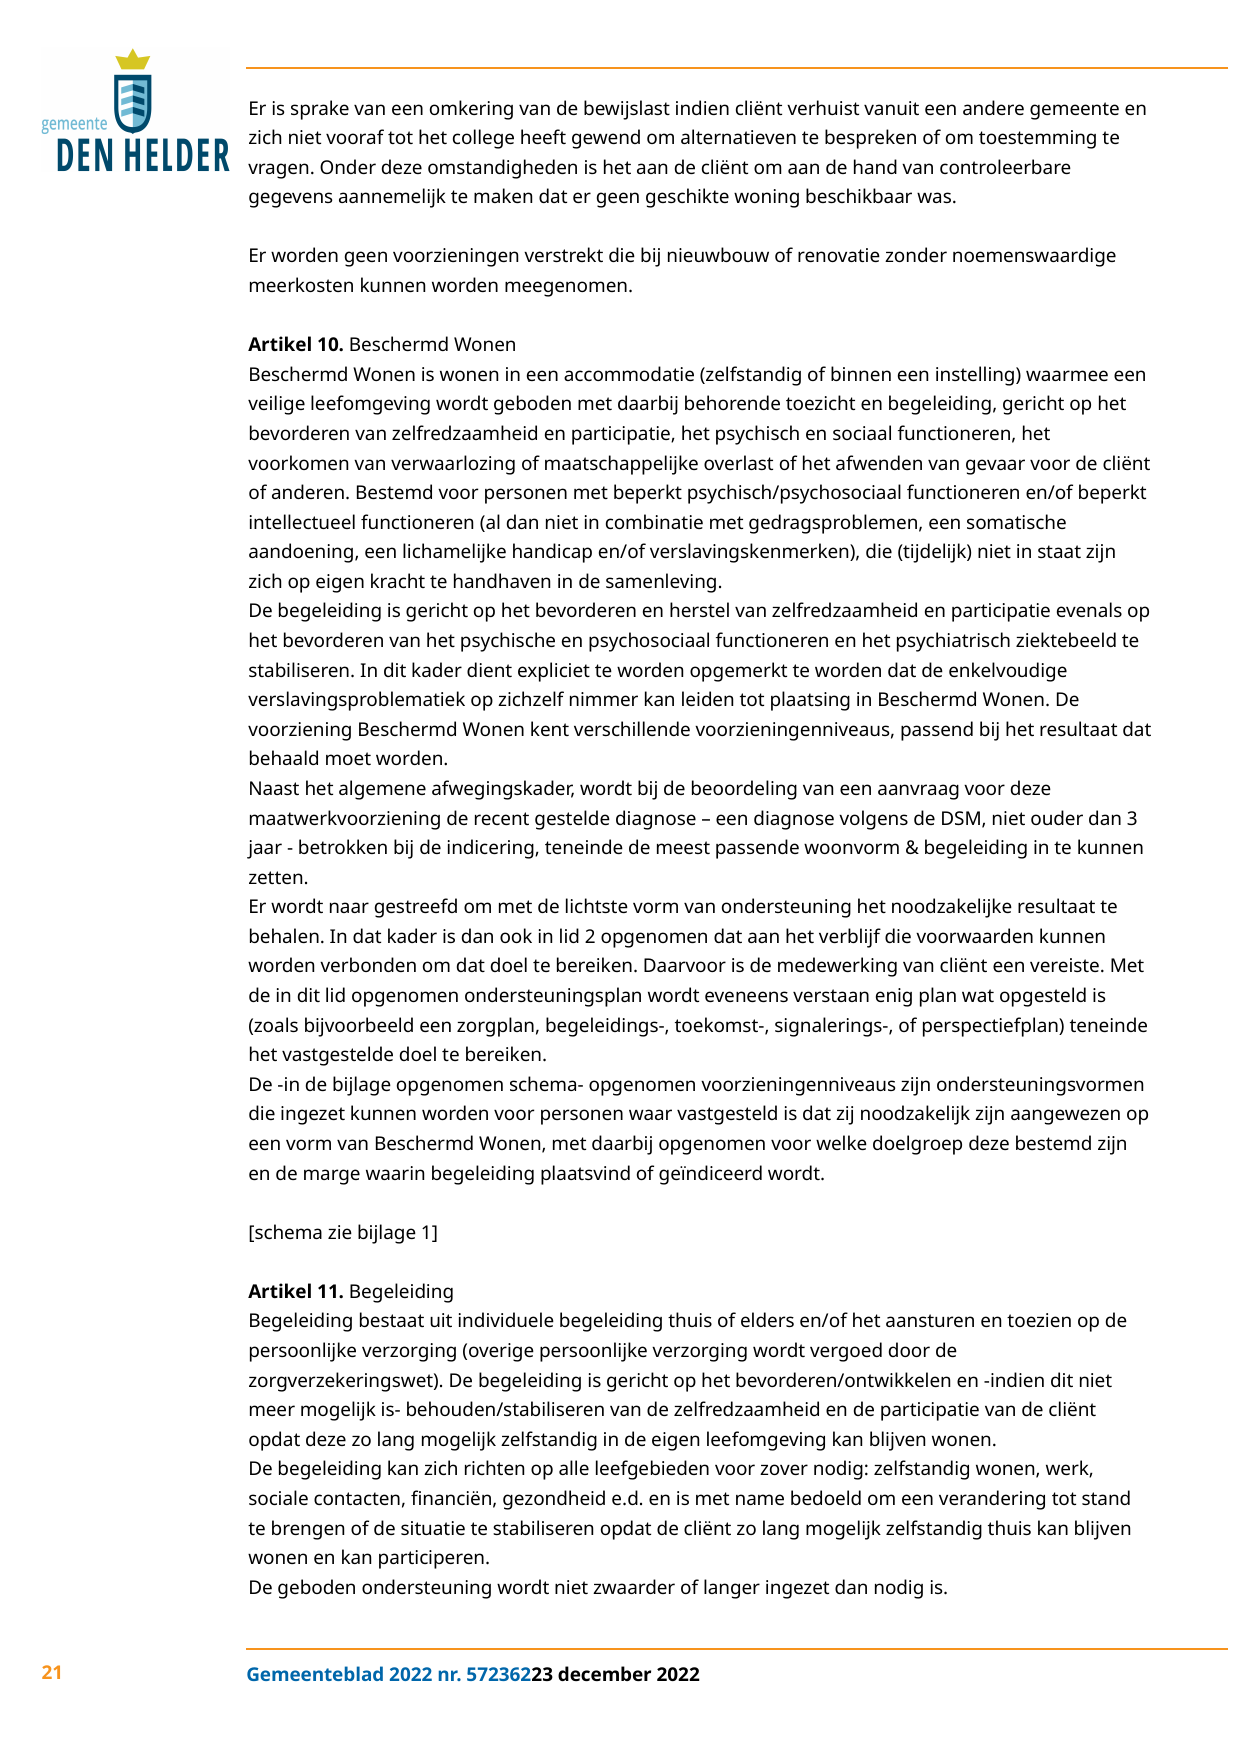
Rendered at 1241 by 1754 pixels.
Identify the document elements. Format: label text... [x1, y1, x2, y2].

text De begeleiding kan zich richten op alle leefgebieden voor zover nodig: zelfstandig wonen, werk, sociale contacten, financiën, gezondheid e.d. en is met name bedoeld om een verandering tot stand te brengen of de situatie te stabiliseren opdat de cliënt zo lang mogelijk zelfstandig thuis kan blijven wonen en kan participeren. [248, 1456, 1152, 1570]
text Naast het algemene afwegingskader, wordt bij de beoordeling van een aanvraag voor deze maatwerkvoorziening de recent gestelde diagnose – een diagnose volgens de DSM, niet ouder dan 3 jaar - betrokken bij de indicering, teneinde de meest passende woonvorm & begeleiding in te kunnen zetten. [248, 775, 1152, 890]
text Er worden geen voorzieningen verstrekt die bij nieuwbouw of renovatie zonder noemenswaardige meerkosten kunnen worden meegenomen. [248, 243, 1152, 298]
text Er wordt naar gestreefd om met de lichtste vorm van ondersteuning het noodzakelijke resultaat te behalen. In dat kader is dan ook in lid 2 opgenomen dat aan het verblijf die voorwaarden kunnen worden verbonden om dat doel te bereiken. Daarvoor is de medewerking van cliënt een vereiste. Met de in dit lid opgenomen ondersteuningsplan wordt eveneens verstaan enig plan wat opgesteld is (zoals bijvoorbeeld een zorgplan, begeleidings-, toekomst-, signalerings-, of perspectiefplan) teneinde het vastgestelde doel te bereiken. [248, 893, 1152, 1067]
text Beschermd Wonen is wonen in een accommodatie (zelfstandig of binnen een instelling) waarmee een veilige leefomgeving wordt geboden met daarbij behorende toezicht en begeleiding, gericht op het bevorderen van zelfredzaamheid en participatie, het psychisch en sociaal functioneren, het voorkomen van verwaarlozing of maatschappelijke overlast of het afwenden van gevaar voor de cliënt of anderen. Bestemd voor personen met beperkt psychisch/psychosociaal functioneren en/of beperkt intellectueel functioneren (al dan niet in combinatie met gedragsproblemen, een somatische aandoening, een lichamelijke handicap en/of verslavingskenmerken), die (tijdelijk) niet in staat zijn zich op eigen kracht te handhaven in de samenleving. [248, 361, 1152, 594]
text Artikel 11. Begeleiding [248, 1278, 1152, 1304]
picture [220, 160, 224, 172]
picture [41, 47, 231, 172]
picture [130, 157, 135, 172]
picture [100, 154, 106, 172]
text De -in de bijlage opgenomen schema- opgenomen voorzieningenniveaus zijn ondersteuningsvormen die ingezet kunnen worden voor personen waar vastgesteld is dat zij noodzakelijk zijn aangewezen op een vorm van Beschermd Wonen, met daarbij opgenomen voor welke doelgroep deze bestemd zijn en de marge waarin begeleiding plaatsvind of geïndiceerd wordt. [248, 1071, 1152, 1186]
text De begeleiding is gericht op het bevorderen en herstel van zelfredzaamheid en participatie evenals op het bevorderen van het psychische en psychosociaal functioneren en het psychiatrisch ziektebeeld te stabiliseren. In dit kader dient expliciet te worden opgemerkt te worden dat de enkelvoudige verslavingsproblematiek op zichzelf nimmer kan leiden tot plaatsing in Beschermd Wonen. De voorziening Beschermd Wonen kent verschillende voorzieningenniveaus, passend bij het resultaat dat behaald moet worden. [248, 598, 1152, 771]
text [schema zie bijlage 1] [248, 1219, 1152, 1245]
picture [63, 144, 68, 165]
text Er is sprake van een omkering van de bewijslast indien cliënt verhuist vanuit een andere gemeente en zich niet vooraf tot het college heeft gewend om alternatieven te bespreken of om toestemming te vragen. Onder deze omstandigheden is het aan de cliënt om aan de hand van controleerbare gegevens aannemelijk te maken dat er geen geschikte woning beschikbaar was. [248, 95, 1152, 209]
text Artikel 10. Beschermd Wonen [248, 331, 1152, 357]
picture [182, 144, 187, 165]
text De geboden ondersteuning wordt niet zwaarder of langer ingezet dan nodig is. [248, 1574, 1152, 1600]
text Begeleiding bestaat uit individuele begeleiding thuis of elders en/of het aansturen en toezien op de persoonlijke verzorging (overige persoonlijke verzorging wordt vergoed door de zorgverzekeringswet). De begeleiding is gericht op het bevorderen/ontwikkelen en -indien dit niet meer mogelijk is- behouden/stabiliseren van de zelfredzaamheid en de participatie van de cliënt opdat deze zo lang mogelijk zelfstandig in de eigen leefomgeving kan blijven wonen. [248, 1308, 1152, 1452]
